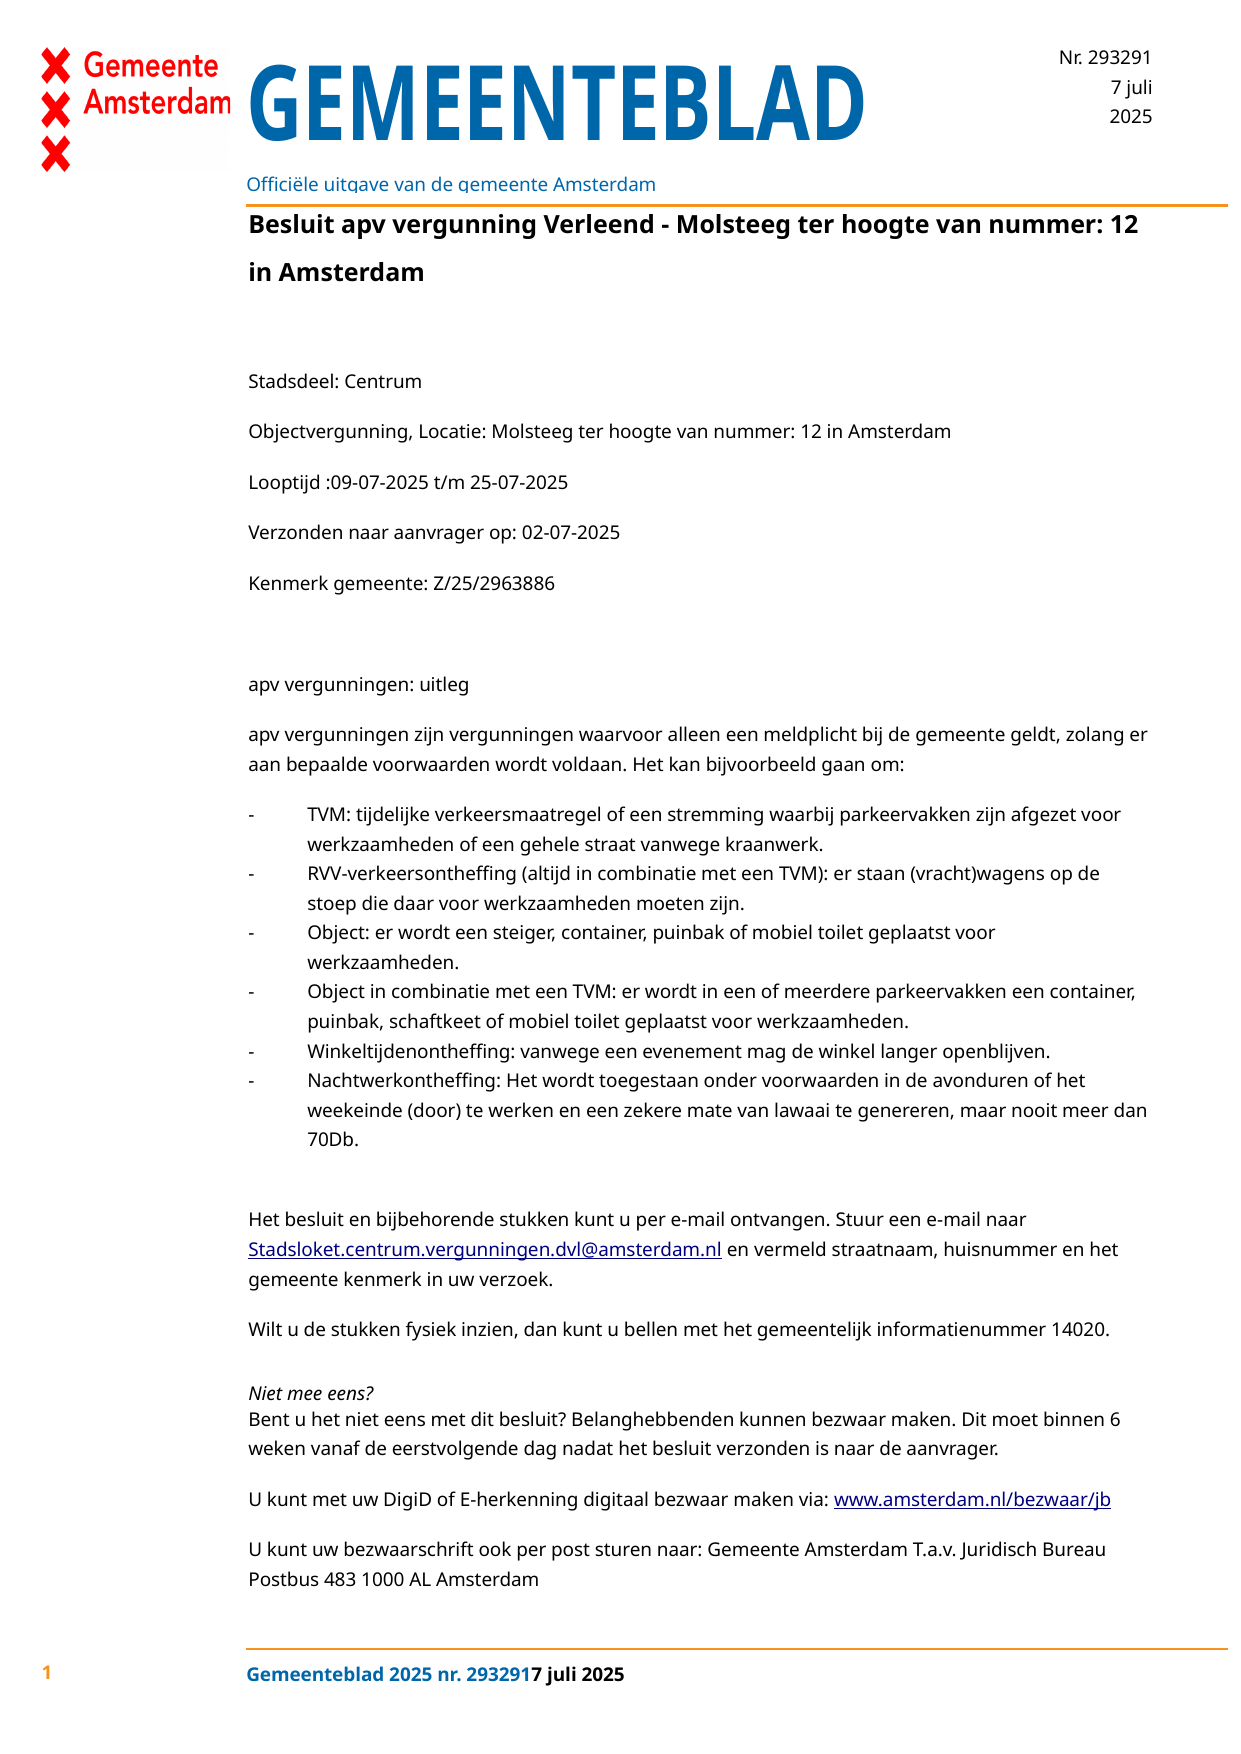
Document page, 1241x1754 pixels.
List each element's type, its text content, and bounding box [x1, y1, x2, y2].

list TVM: tijdelijke verkeersmaatregel of een stremming waarbij parkeervakken zijn afgezet voor werkzaamheden of een gehele straat vanwege kraanwerk. [248, 801, 1152, 857]
text Wilt u de stukken fysiek inzien, dan kunt u bellen met het gemeentelijk informatienummer 14020. [248, 1316, 1152, 1342]
list Winkeltijdenontheffing: vanwege een evenement mag de winkel langer openblijven. [248, 1038, 1152, 1064]
text Bent u het niet eens met dit besluit? Belanghebbenden kunnen bezwaar maken. Dit moet binnen 6 weken vanaf de eerstvolgende dag nadat het besluit verzonden is naar de aanvrager. [248, 1406, 1152, 1461]
list Object in combinatie met een TVM: er wordt in een of meerdere parkeervakken een container, puinbak, schaftkeet of mobiel toilet geplaatst voor werkzaamheden. [248, 979, 1152, 1034]
text Verzonden naar aanvrager op: 02-07-2025 [248, 519, 1152, 545]
text apv vergunningen zijn vergunningen waarvoor alleen een meldplicht bij de gemeente geldt, zolang er aan bepaalde voorwaarden wordt voldaan. Het kan bijvoorbeeld gaan om: [248, 721, 1152, 777]
list RVV-verkeersontheffing (altijd in combinatie met een TVM): er staan (vracht)wagens op de stoep die daar voor werkzaamheden moeten zijn. [248, 860, 1152, 916]
list Object: er wordt een steiger, container, puinbak of mobiel toilet geplaatst voor werkzaamheden. [248, 919, 1152, 975]
text Niet mee eens? [248, 1380, 1152, 1406]
text apv vergunningen: uitleg [248, 671, 1152, 697]
text Het besluit en bijbehorende stukken kunt u per e-mail ontvangen. Stuur een e-mail naar Stadsloket.centrum.vergunningen.dvl@amsterdam.nl en vermeld straatnaam, huisnummer en het gemeente kenmerk in uw verzoek. [248, 1207, 1152, 1292]
text U kunt uw bezwaarschrift ook per post sturen naar: Gemeente Amsterdam T.a.v. Juridisch Bureau Postbus 483 1000 AL Amsterdam [248, 1536, 1152, 1592]
text Besluit apv vergunning Verleend - Molsteeg ter hoogte van nummer: 12 in Amsterdam [248, 207, 1152, 288]
text U kunt met uw DigiD of E-herkenning digitaal bezwaar maken via: www.amsterdam.nl/bezwaar/jb [248, 1486, 1152, 1512]
picture [41, 47, 231, 172]
list Nachtwerkontheffing: Het wordt toegestaan onder voorwaarden in de avonduren of het weekeinde (door) te werken en een zekere mate van lawaai te genereren, maar nooit meer dan 70Db. [248, 1067, 1152, 1152]
text Objectvergunning, Locatie: Molsteeg ter hoogte van nummer: 12 in Amsterdam [248, 419, 1152, 444]
text Kenmerk gemeente: Z/25/2963886 [248, 570, 1152, 596]
text Stadsdeel: Centrum [248, 368, 1152, 394]
text Looptijd :09-07-2025 t/m 25-07-2025 [248, 469, 1152, 495]
